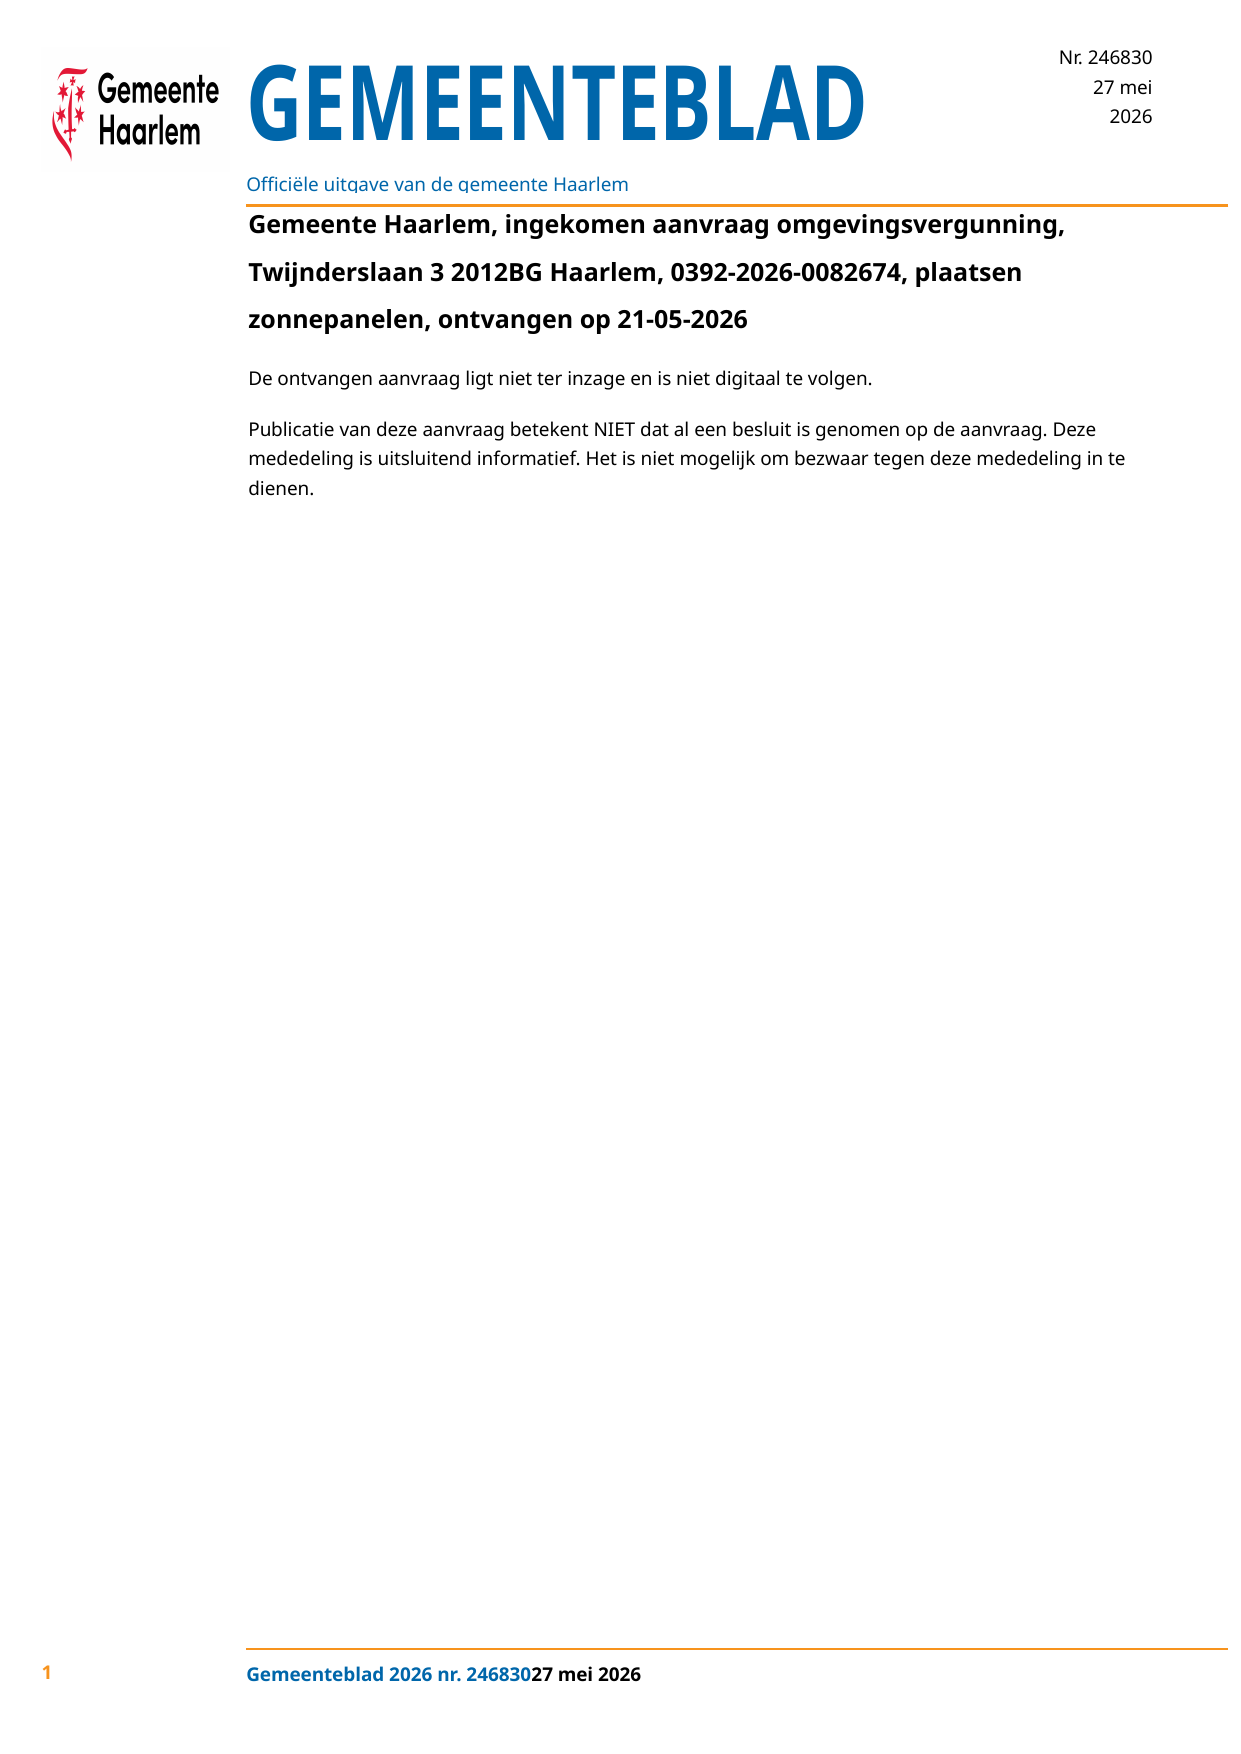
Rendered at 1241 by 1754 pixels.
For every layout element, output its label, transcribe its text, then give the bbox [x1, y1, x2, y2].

text Gemeente Haarlem, ingekomen aanvraag omgevingsvergunning, Twijnderslaan 3 2012BG Haarlem, 0392-2026-0082674, plaatsen zonnepanelen, ontvangen op 21-05-2026 [248, 207, 1152, 336]
text De ontvangen aanvraag ligt niet ter inzage en is niet digitaal te volgen. [248, 366, 1152, 391]
picture [41, 47, 231, 172]
text Publicatie van deze aanvraag betekent NIET dat al een besluit is genomen op de aanvraag. Deze mededeling is uitsluitend informatief. Het is niet mogelijk om bezwaar tegen deze mededeling in te dienen. [248, 416, 1152, 501]
